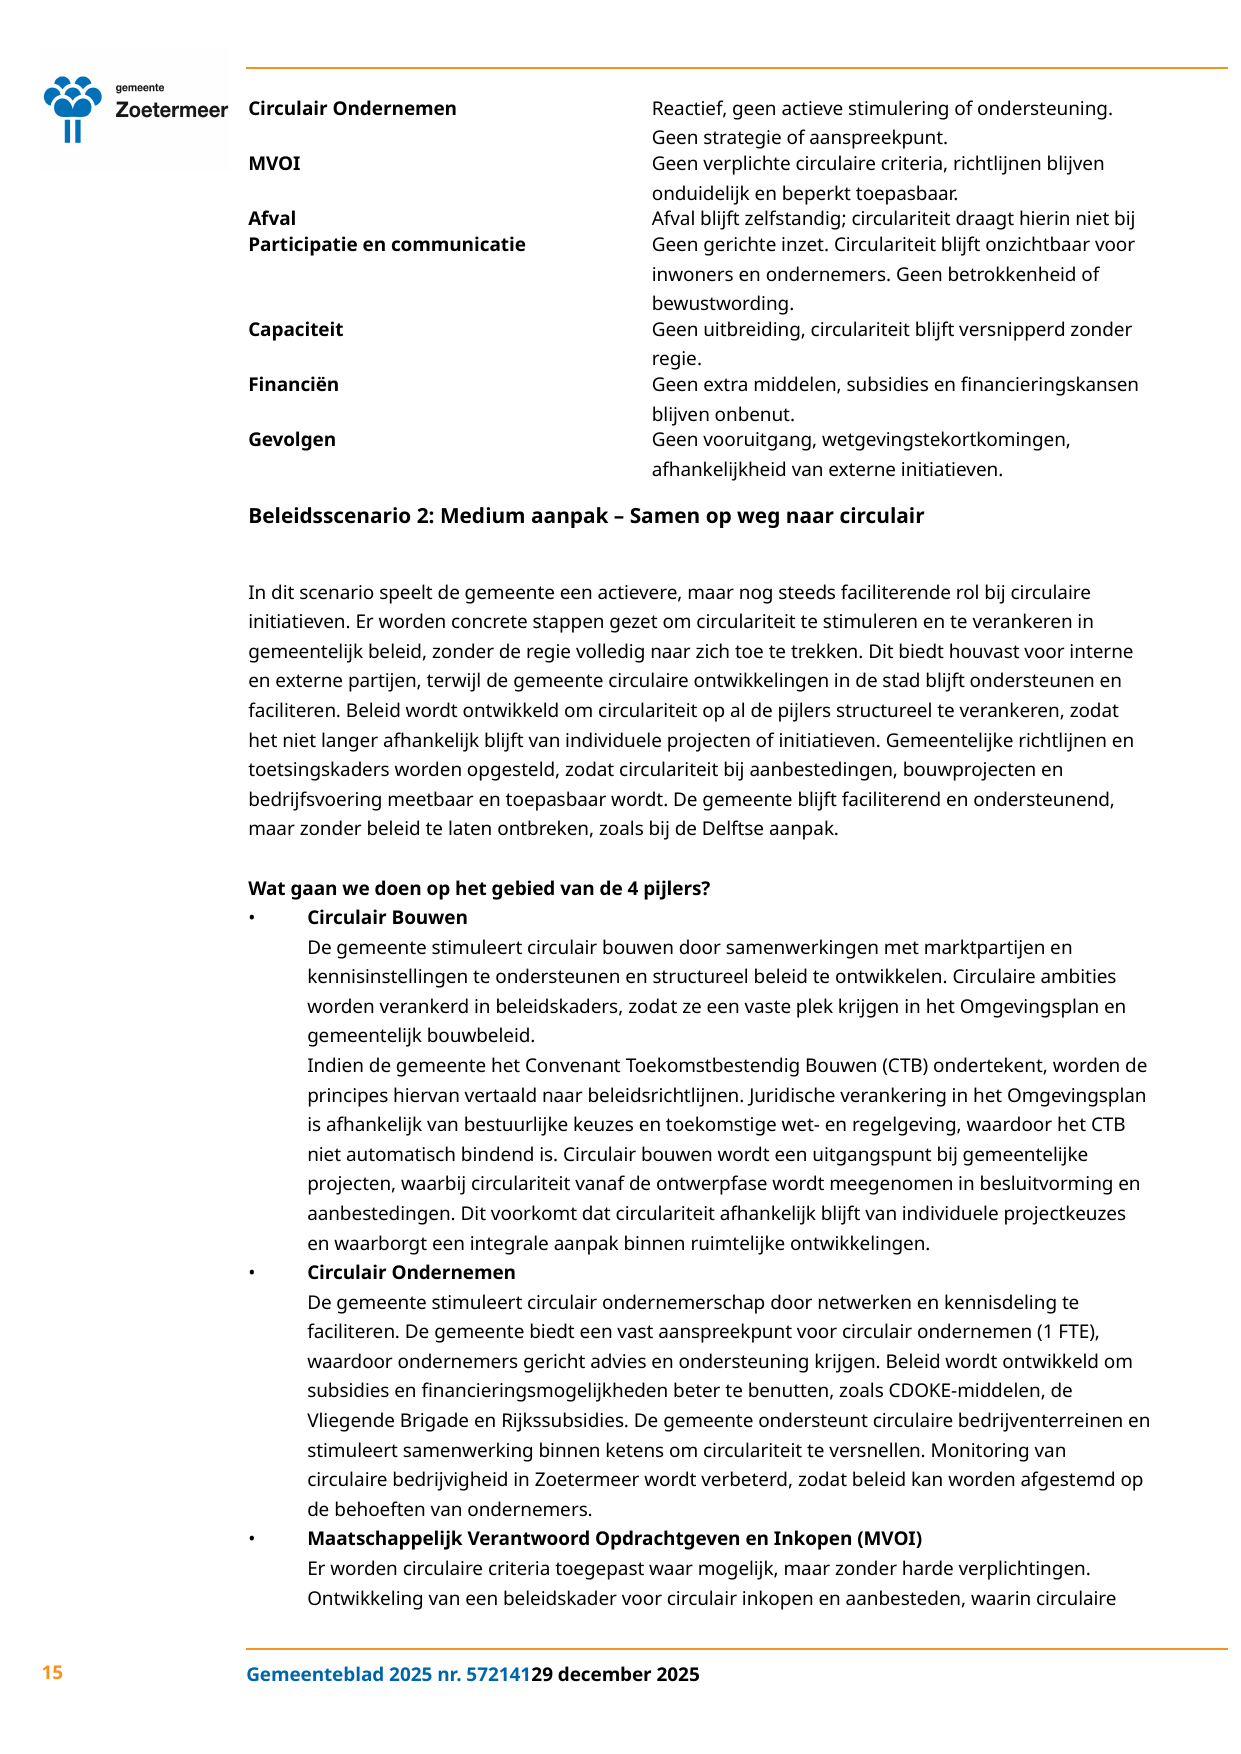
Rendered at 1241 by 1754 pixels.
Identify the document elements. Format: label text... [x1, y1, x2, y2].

list Maatschappelijk Verantwoord Opdrachtgeven en Inkopen (MVOI) [248, 1526, 1152, 1551]
list Indien de gemeente het Convenant Toekomstbestendig Bouwen (CTB) ondertekent, worden de principes hiervan vertaald naar beleidsrichtlijnen. Juridische verankering in het Omgevingsplan is afhankelijk van bestuurlijke keuzes en toekomstige wet- en regelgeving, waardoor het CTB niet automatisch bindend is. Circulair bouwen wordt een uitgangspunt bij gemeentelijke projecten, waarbij circulariteit vanaf de ontwerpfase wordt meegenomen in besluitvorming en aanbestedingen. Dit voorkomt dat circulariteit afhankelijk blijft van individuele projectkeuzes en waarborgt een integrale aanpak binnen ruimtelijke ontwikkelingen. [248, 1052, 1152, 1256]
text Wat gaan we doen op het gebied van de 4 pijlers? [248, 875, 1152, 901]
table_cell Capaciteit [248, 316, 652, 371]
table_cell Geen verplichte circulaire criteria, richtlijnen blijven onduidelijk en beperkt toepasbaar. [652, 150, 1152, 205]
picture [41, 47, 231, 172]
list Circulair Bouwen [248, 904, 1152, 930]
list Er worden circulaire criteria toegepast waar mogelijk, maar zonder harde verplichtingen. Ontwikkeling van een beleidskader voor circulair inkopen en aanbesteden, waarin circulaire [248, 1555, 1152, 1611]
table_cell Geen vooruitgang, wetgevingstekortkomingen, afhankelijkheid van externe initiatieven. [652, 427, 1152, 482]
table_cell Geen gerichte inzet. Circulariteit blijft onzichtbaar voor inwoners en ondernemers. Geen betrokkenheid of bewustwording. [652, 231, 1152, 316]
table_cell Afval blijft zelfstandig; circulariteit draagt hierin niet bij [652, 205, 1152, 231]
table_cell Gevolgen [248, 427, 652, 482]
table_cell Geen extra middelen, subsidies en financieringskansen blijven onbenut. [652, 371, 1152, 427]
table_cell Circulair Ondernemen [248, 95, 652, 150]
list Circulair Ondernemen [248, 1259, 1152, 1285]
text In dit scenario speelt de gemeente een actievere, maar nog steeds faciliterende rol bij circulaire initiatieven. Er worden concrete stappen gezet om circulariteit te stimuleren en te verankeren in gemeentelijk beleid, zonder de regie volledig naar zich toe te trekken. Dit biedt houvast voor interne en externe partijen, terwijl de gemeente circulaire ontwikkelingen in de stad blijft ondersteunen en faciliteren. Beleid wordt ontwikkeld om circulariteit op al de pijlers structureel te verankeren, zodat het niet langer afhankelijk blijft van individuele projecten of initiatieven. Gemeentelijke richtlijnen en toetsingskaders worden opgesteld, zodat circulariteit bij aanbestedingen, bouwprojecten en bedrijfsvoering meetbaar en toepasbaar wordt. De gemeente blijft faciliterend en ondersteunend, maar zonder beleid te laten ontbreken, zoals bij de Delftse aanpak. [248, 579, 1152, 841]
table_cell Financiën [248, 371, 652, 427]
text Beleidsscenario 2: Medium aanpak – Samen op weg naar circulair [248, 501, 1152, 530]
table_cell Afval [248, 205, 652, 231]
table_cell Geen uitbreiding, circulariteit blijft versnipperd zonder regie. [652, 316, 1152, 371]
table_cell MVOI [248, 150, 652, 205]
list De gemeente stimuleert circulair bouwen door samenwerkingen met marktpartijen en kennisinstellingen te ondersteunen en structureel beleid te ontwikkelen. Circulaire ambities worden verankerd in beleidskaders, zodat ze een vaste plek krijgen in het Omgevingsplan en gemeentelijk bouwbeleid. [248, 934, 1152, 1048]
list De gemeente stimuleert circulair ondernemerschap door netwerken en kennisdeling te faciliteren. De gemeente biedt een vast aanspreekpunt voor circulair ondernemen (1 FTE), waardoor ondernemers gericht advies en ondersteuning krijgen. Beleid wordt ontwikkeld om subsidies en financieringsmogelijkheden beter te benutten, zoals CDOKE-middelen, de Vliegende Brigade en Rijkssubsidies. De gemeente ondersteunt circulaire bedrijventerreinen en stimuleert samenwerking binnen ketens om circulariteit te versnellen. Monitoring van circulaire bedrijvigheid in Zoetermeer wordt verbeterd, zodat beleid kan worden afgestemd op de behoeften van ondernemers. [248, 1289, 1152, 1522]
table_cell Reactief, geen actieve stimulering of ondersteuning. Geen strategie of aanspreekpunt. [652, 95, 1152, 150]
table_cell Participatie en communicatie [248, 231, 652, 316]
